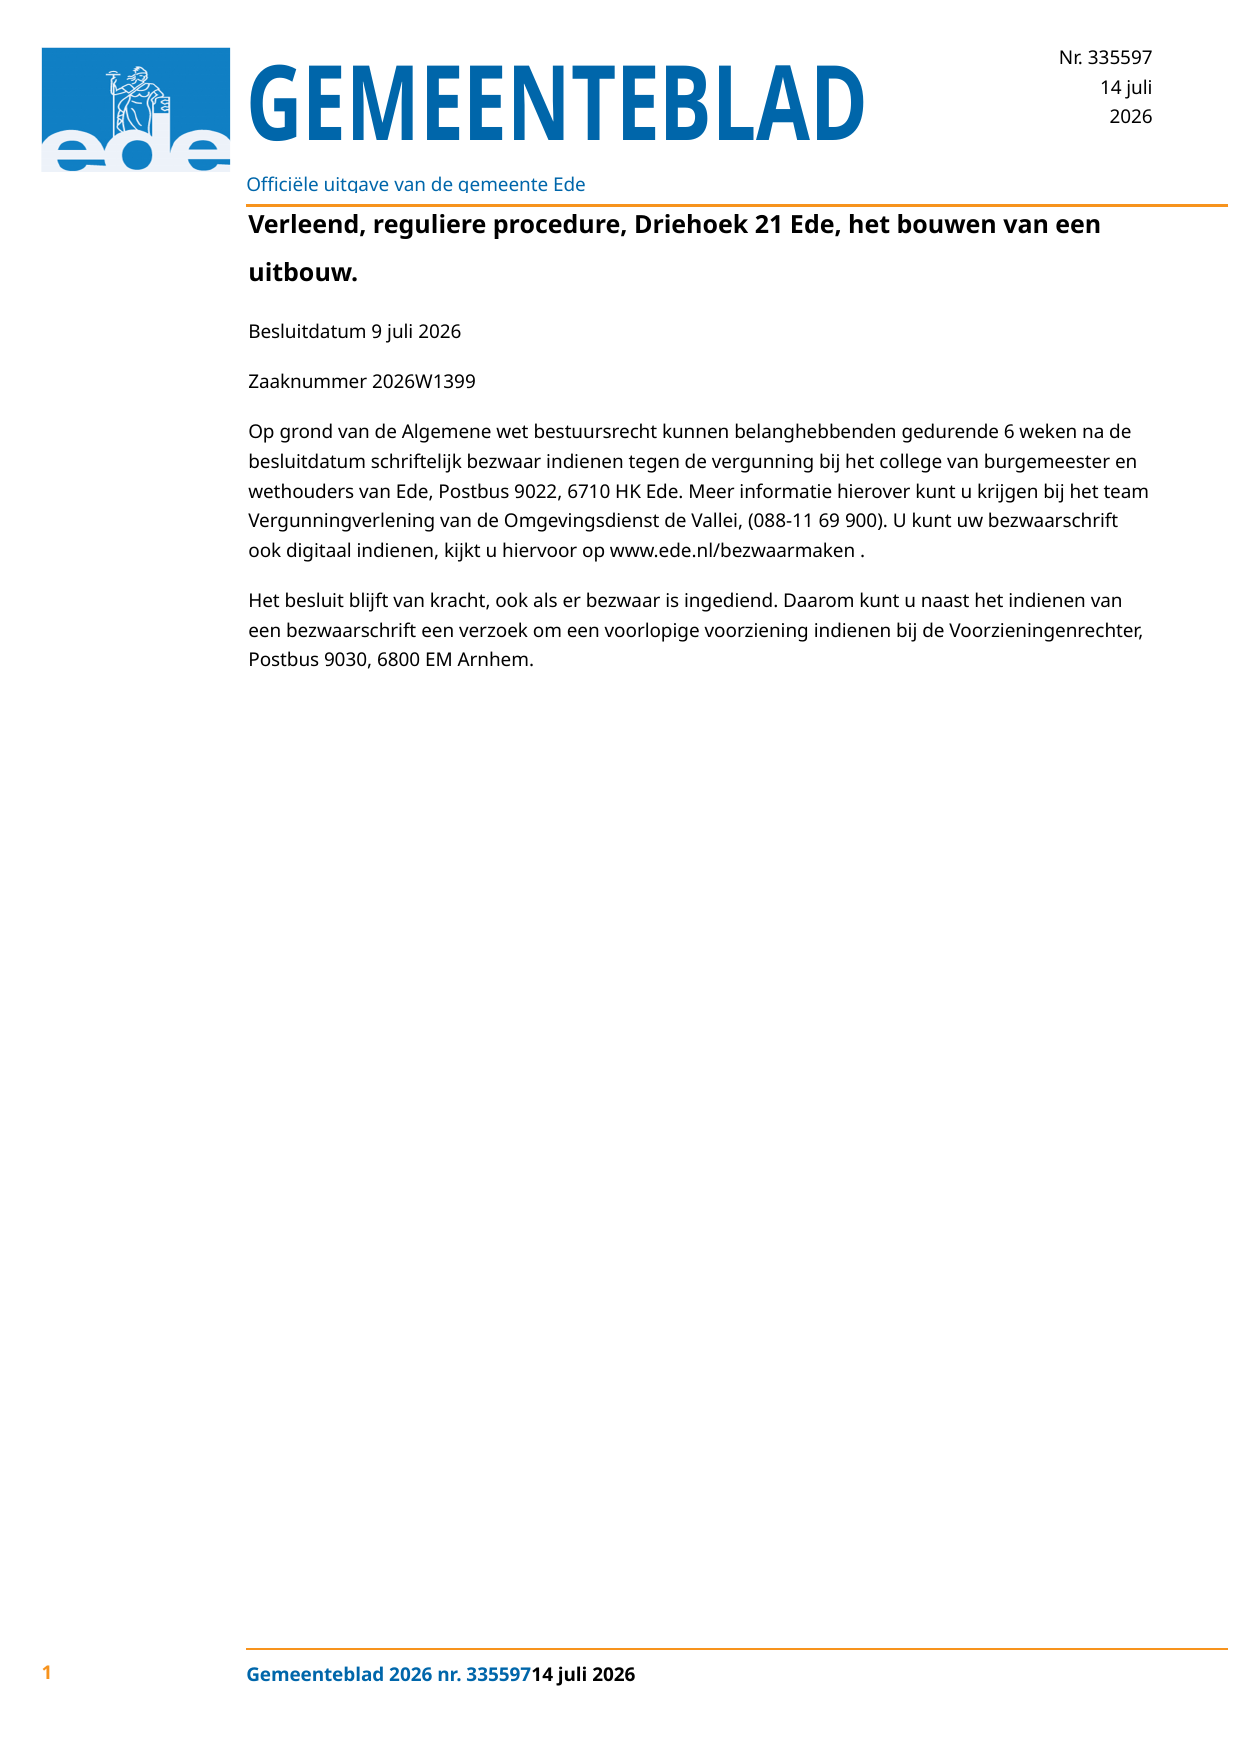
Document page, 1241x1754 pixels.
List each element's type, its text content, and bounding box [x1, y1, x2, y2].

text Op grond van de Algemene wet bestuursrecht kunnen belanghebbenden gedurende 6 weken na de besluitdatum schriftelijk bezwaar indienen tegen de vergunning bij het college van burgemeester en wethouders van Ede, Postbus 9022, 6710 HK Ede. Meer informatie hierover kunt u krijgen bij het team Vergunningverlening van de Omgevingsdienst de Vallei, (088-11 69 900). U kunt uw bezwaarschrift ook digitaal indienen, kijkt u hiervoor op www.ede.nl/bezwaarmaken . [248, 419, 1152, 563]
picture [41, 47, 231, 172]
text Zaaknummer 2026W1399 [248, 368, 1152, 394]
text Het besluit blijft van kracht, ook als er bezwaar is ingediend. Daarom kunt u naast het indienen van een bezwaarschrift een verzoek om een voorlopige voorziening indienen bij de Voorzieningenrechter, Postbus 9030, 6800 EM Arnhem. [248, 587, 1152, 672]
text Besluitdatum 9 juli 2026 [248, 318, 1152, 344]
text Verleend, reguliere procedure, Driehoek 21 Ede, het bouwen van een uitbouw. [248, 207, 1152, 288]
